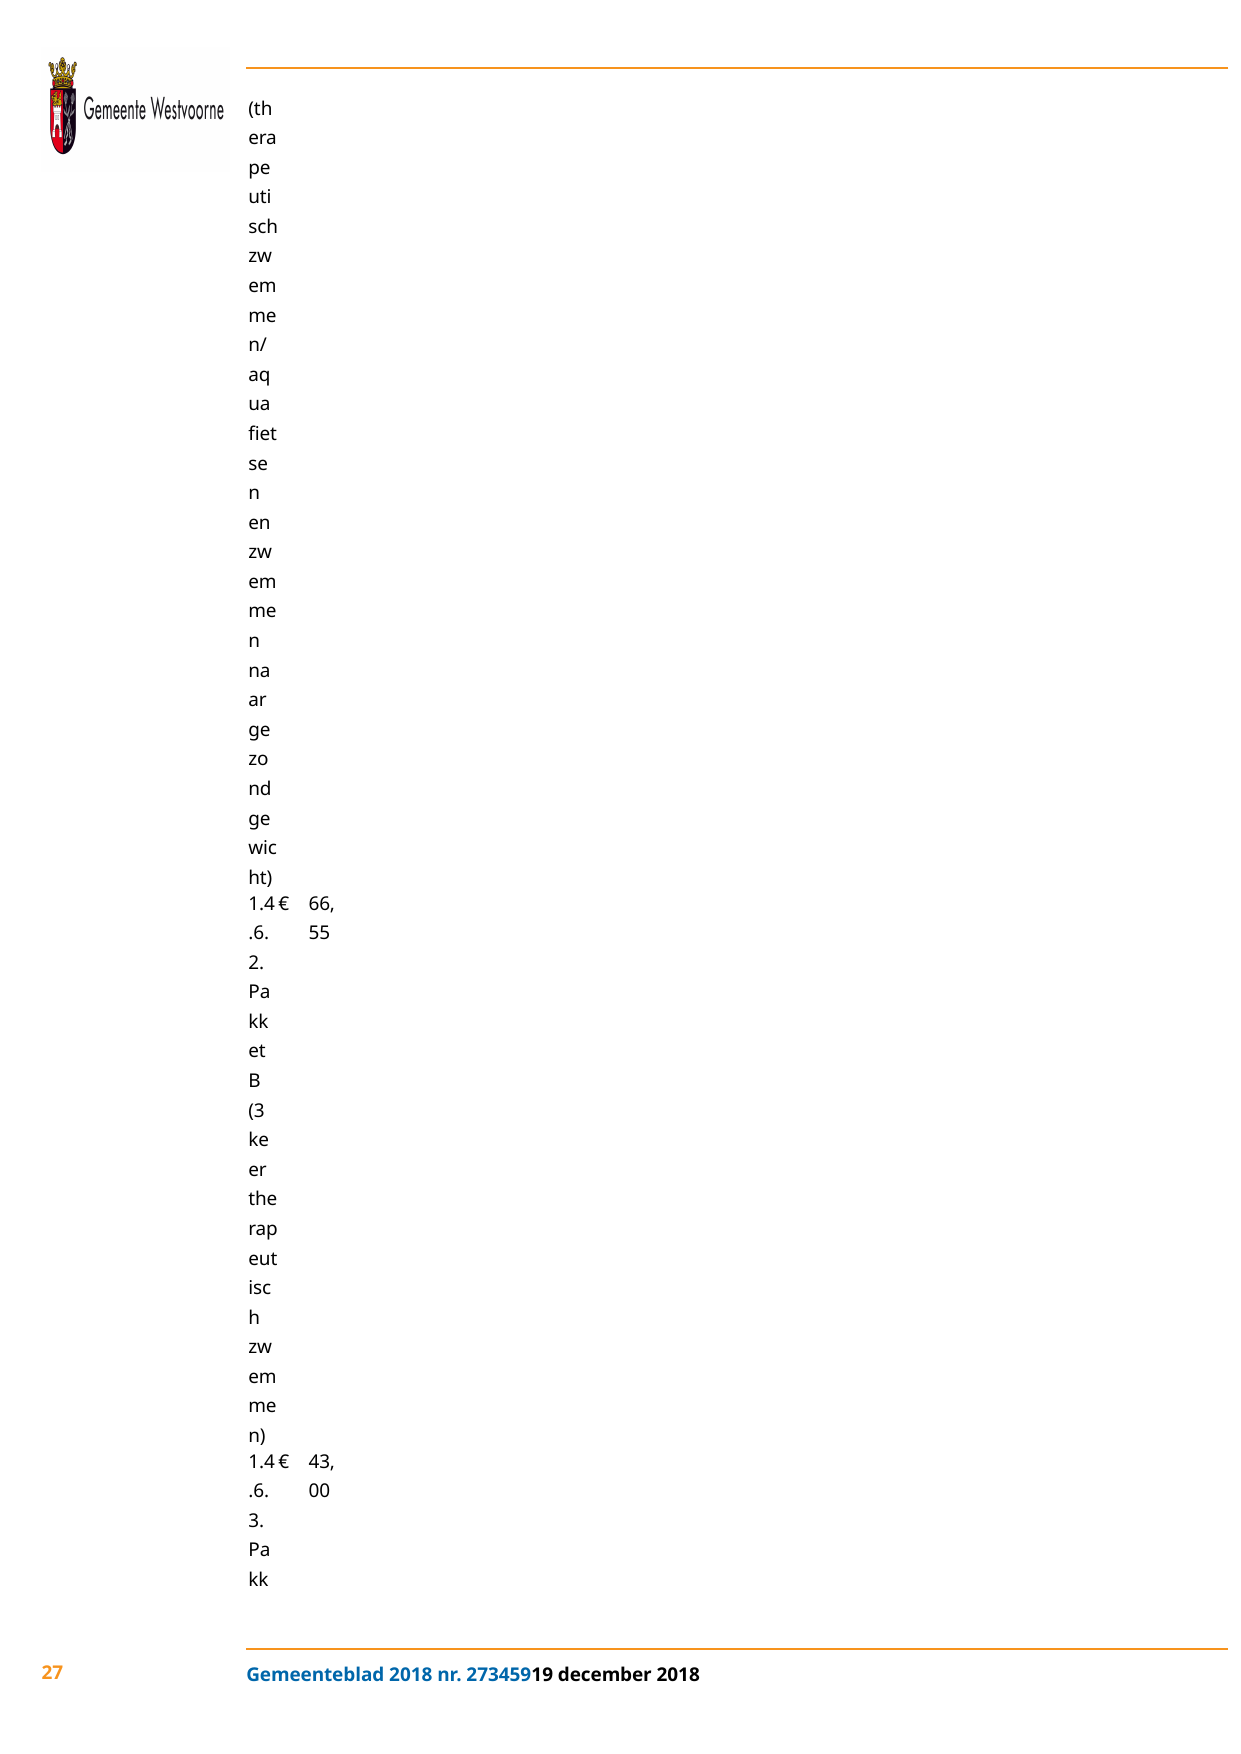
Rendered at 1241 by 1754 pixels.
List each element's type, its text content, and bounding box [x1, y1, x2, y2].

table_cell [429, 1448, 459, 1592]
table_cell [429, 95, 459, 890]
table_cell 43,00 [308, 1448, 338, 1592]
table_cell [338, 95, 368, 890]
table_cell [399, 890, 429, 1448]
table_cell [429, 890, 459, 1448]
table_cell [369, 890, 398, 1448]
table_cell € [278, 890, 308, 1448]
table_cell [369, 1448, 398, 1592]
picture [41, 47, 231, 172]
table_cell [338, 1448, 368, 1592]
table_cell [489, 1448, 519, 1592]
table_cell [459, 1448, 489, 1592]
table_cell [278, 95, 308, 890]
table_cell 1.4.6.2. Pakket B (3 keer therapeutisch zwemmen) [248, 890, 278, 1448]
table_cell [399, 1448, 429, 1592]
table_cell [308, 95, 338, 890]
table_cell [519, 95, 549, 890]
table_cell 1.4.6.3. Pakk [248, 1448, 278, 1592]
table_cell (therapeutisch zwemmen/ aquafietsen en zwemmen naar gezond gewicht) [248, 95, 278, 890]
table_cell [519, 1448, 549, 1592]
table_cell [459, 95, 489, 890]
table_cell [338, 890, 368, 1448]
table_cell [459, 890, 489, 1448]
table_cell € [278, 1448, 308, 1592]
table_cell [369, 95, 398, 890]
table_cell 66,55 [308, 890, 338, 1448]
table_cell [399, 95, 429, 890]
table_cell [489, 95, 519, 890]
table_cell [519, 890, 549, 1448]
table_cell [489, 890, 519, 1448]
